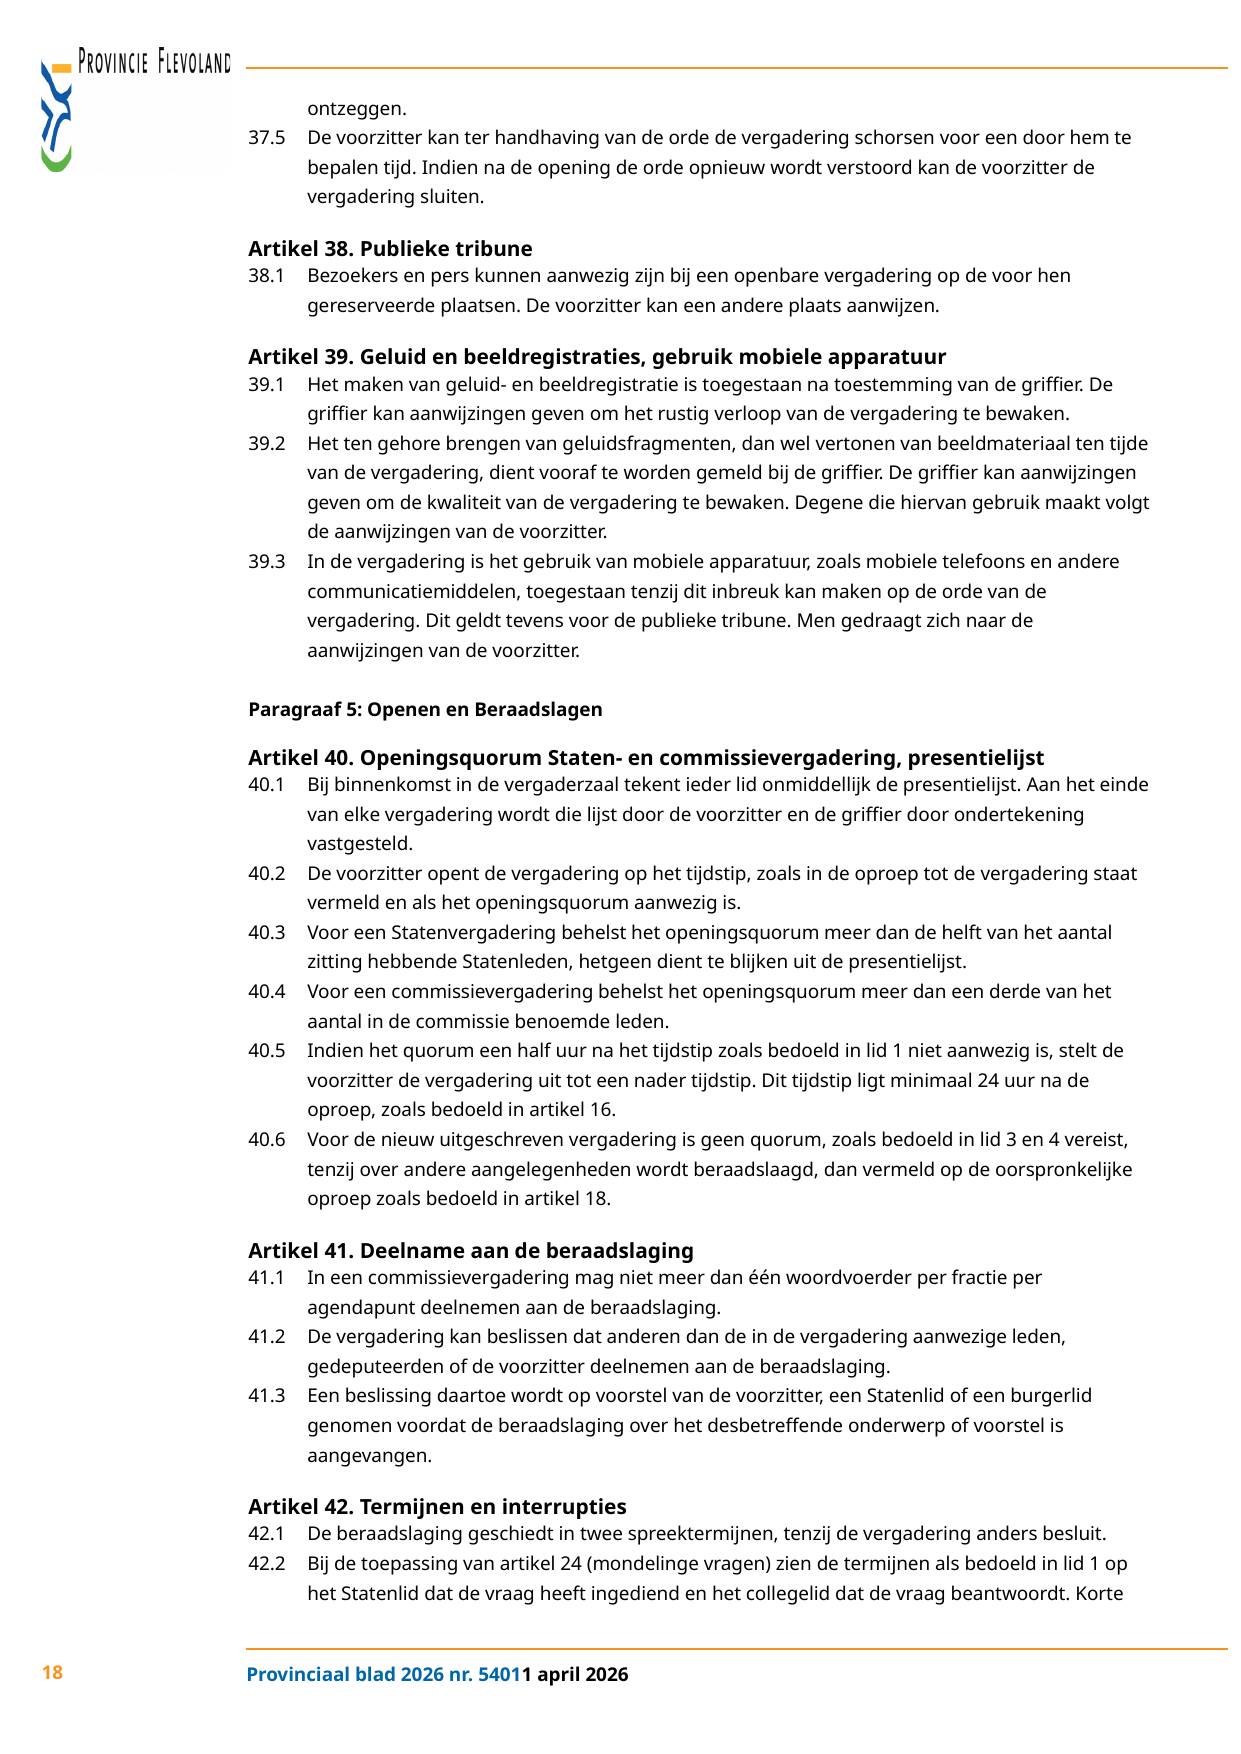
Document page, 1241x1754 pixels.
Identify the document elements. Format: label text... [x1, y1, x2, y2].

list Het ten gehore brengen van geluidsfragmenten, dan wel vertonen van beeldmateriaal ten tijde van de vergadering, dient vooraf te worden gemeld bij de griffier. De griffier kan aanwijzingen geven om de kwaliteit van de vergadering te bewaken. Degene die hiervan gebruik maakt volgt de aanwijzingen van de voorzitter. [248, 430, 1152, 544]
list Voor een commissievergadering behelst het openingsquorum meer dan een derde van het aantal in de commissie benoemde leden. [248, 978, 1152, 1034]
list De vergadering kan beslissen dat anderen dan de in de vergadering aanwezige leden, gedeputeerden of de voorzitter deelnemen aan de beraadslaging. [248, 1323, 1152, 1379]
list Het maken van geluid- en beeldregistratie is toegestaan na toestemming van de griffier. De griffier kan aanwijzingen geven om het rustig verloop van de vergadering te bewaken. [248, 371, 1152, 426]
list In een commissievergadering mag niet meer dan één woordvoerder per fractie per agendapunt deelnemen aan de beraadslaging. [248, 1264, 1152, 1319]
list Bij binnenkomst in de vergaderzaal tekent ieder lid onmiddellijk de presentielijst. Aan het einde van elke vergadering wordt die lijst door de voorzitter en de griffier door ondertekening vastgesteld. [248, 771, 1152, 856]
list De voorzitter kan ter handhaving van de orde de vergadering schorsen voor een door hem te bepalen tijd. Indien na de opening de orde opnieuw wordt verstoord kan de voorzitter de vergadering sluiten. [248, 124, 1152, 209]
text Artikel 39. Geluid en beeldregistraties, gebruik mobiele apparatuur [248, 342, 1152, 371]
picture [41, 47, 231, 172]
list Een beslissing daartoe wordt op voorstel van de voorzitter, een Statenlid of een burgerlid genomen voordat de beraadslaging over het desbetreffende onderwerp of voorstel is aangevangen. [248, 1383, 1152, 1467]
text Artikel 40. Openingsquorum Staten- en commissievergadering, presentielijst [248, 743, 1152, 771]
text Artikel 42. Termijnen en interrupties [248, 1492, 1152, 1521]
list Bij de toepassing van artikel 24 (mondelinge vragen) zien de termijnen als bedoeld in lid 1 op het Statenlid dat de vraag heeft ingediend en het collegelid dat de vraag beantwoordt. Korte [248, 1550, 1152, 1606]
text Paragraaf 5: Openen en Beraadslagen [248, 696, 1152, 722]
list Bezoekers en pers kunnen aanwezig zijn bij een openbare vergadering op de voor hen gereserveerde plaatsen. De voorzitter kan een andere plaats aanwijzen. [248, 262, 1152, 318]
text Artikel 41. Deelname aan de beraadslaging [248, 1236, 1152, 1264]
list In de vergadering is het gebruik van mobiele apparatuur, zoals mobiele telefoons en andere communicatiemiddelen, toegestaan tenzij dit inbreuk kan maken op de orde van de vergadering. Dit geldt tevens voor de publieke tribune. Men gedraagt zich naar de aanwijzingen van de voorzitter. [248, 548, 1152, 663]
list Indien het quorum een half uur na het tijdstip zoals bedoeld in lid 1 niet aanwezig is, stelt de voorzitter de vergadering uit tot een nader tijdstip. Dit tijdstip ligt minimaal 24 uur na de oproep, zoals bedoeld in artikel 16. [248, 1037, 1152, 1122]
text Artikel 38. Publieke tribune [248, 234, 1152, 262]
list Voor de nieuw uitgeschreven vergadering is geen quorum, zoals bedoeld in lid 3 en 4 vereist, tenzij over andere aangelegenheden wordt beraadslaagd, dan vermeld op de oorspronkelijke oproep zoals bedoeld in artikel 18. [248, 1126, 1152, 1211]
list Voor een Statenvergadering behelst het openingsquorum meer dan de helft van het aantal zitting hebbende Statenleden, hetgeen dient te blijken uit de presentielijst. [248, 919, 1152, 974]
list De beraadslaging geschiedt in twee spreektermijnen, tenzij de vergadering anders besluit. [248, 1521, 1152, 1546]
list De voorzitter opent de vergadering op het tijdstip, zoals in de oproep tot de vergadering staat vermeld en als het openingsquorum aanwezig is. [248, 860, 1152, 915]
list ontzeggen. [248, 95, 1152, 121]
